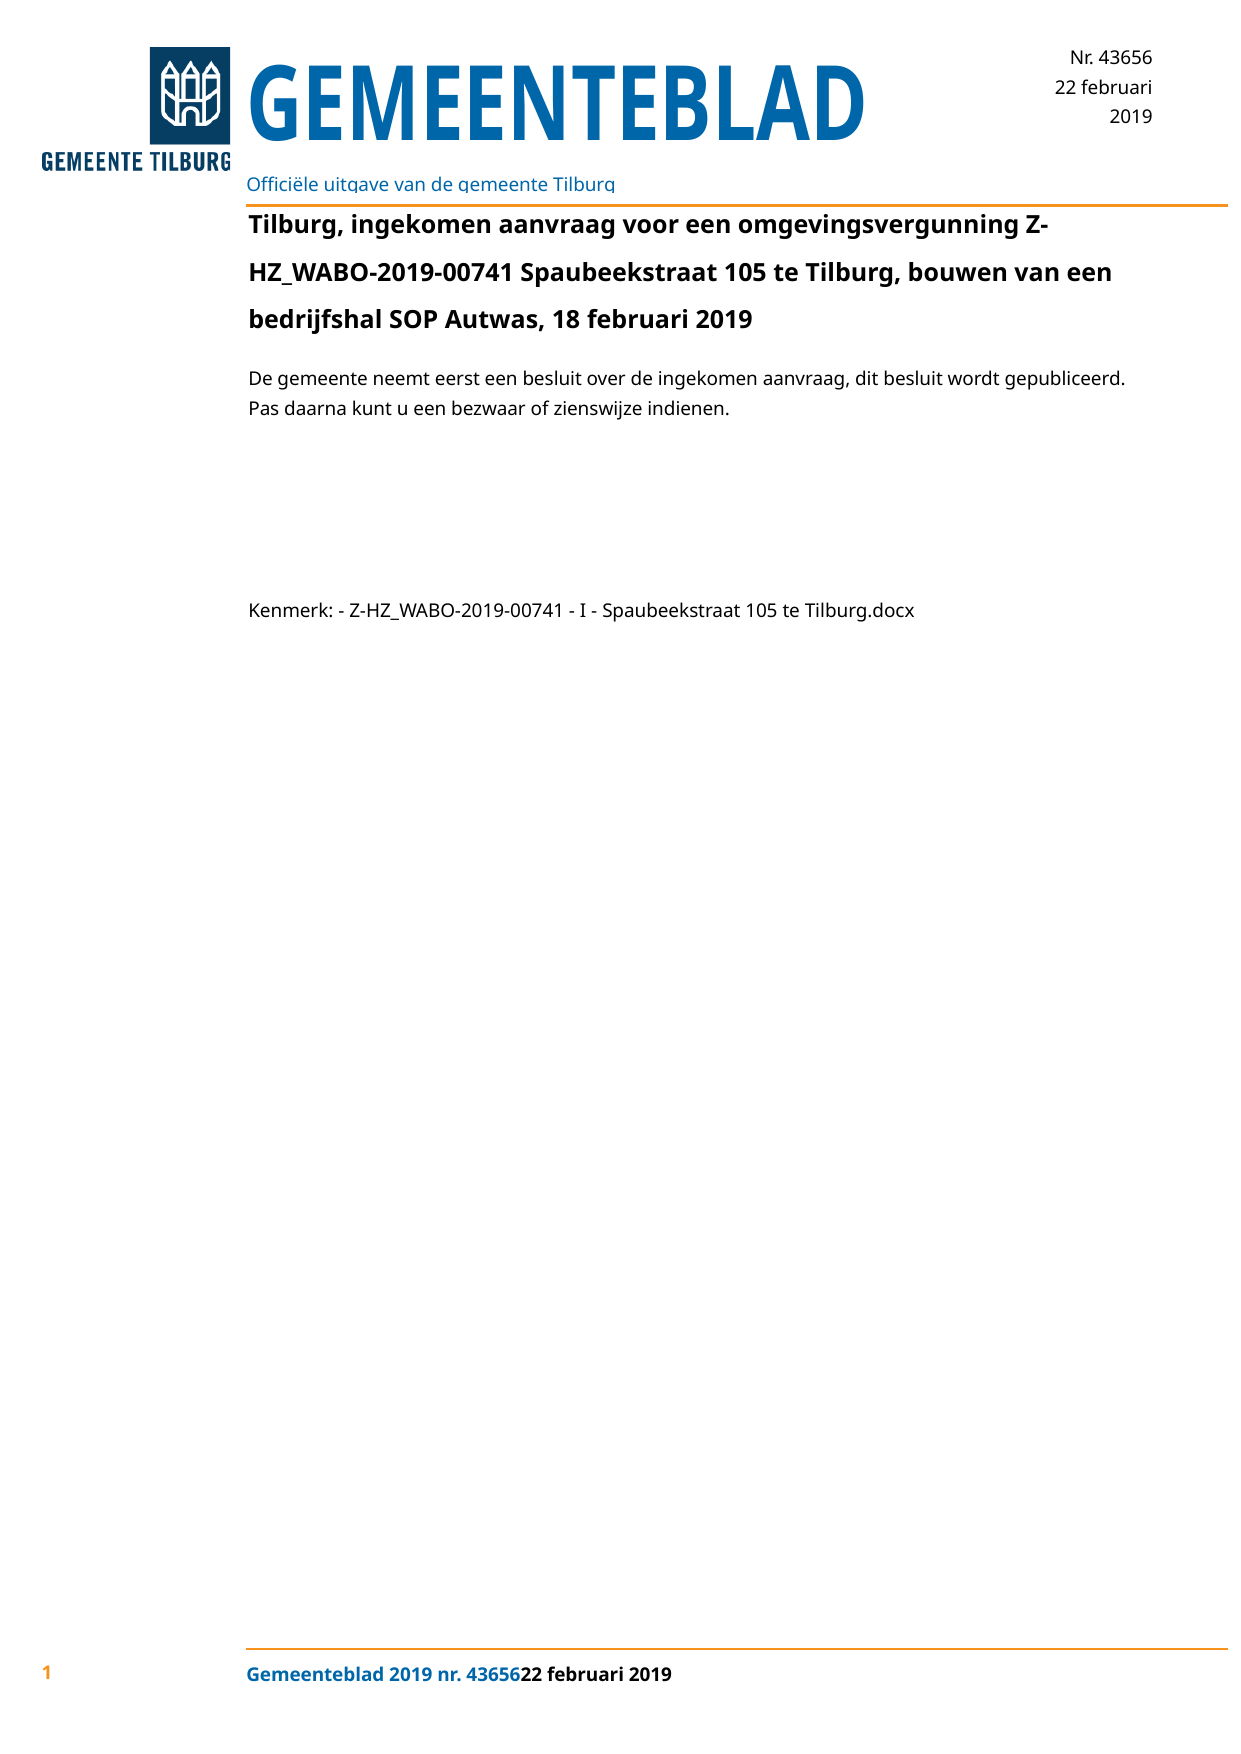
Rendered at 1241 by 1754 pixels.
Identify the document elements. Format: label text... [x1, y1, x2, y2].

text Tilburg, ingekomen aanvraag voor een omgevingsvergunning Z-HZ_WABO-2019-00741 Spaubeekstraat 105 te Tilburg, bouwen van een bedrijfshal SOP Autwas, 18 februari 2019 [248, 207, 1152, 336]
text De gemeente neemt eerst een besluit over de ingekomen aanvraag, dit besluit wordt gepubliceerd. Pas daarna kunt u een bezwaar of zienswijze indienen. [248, 366, 1152, 421]
picture [41, 47, 231, 172]
text Kenmerk: - Z-HZ_WABO-2019-00741 - I - Spaubeekstraat 105 te Tilburg.docx [248, 597, 1152, 622]
